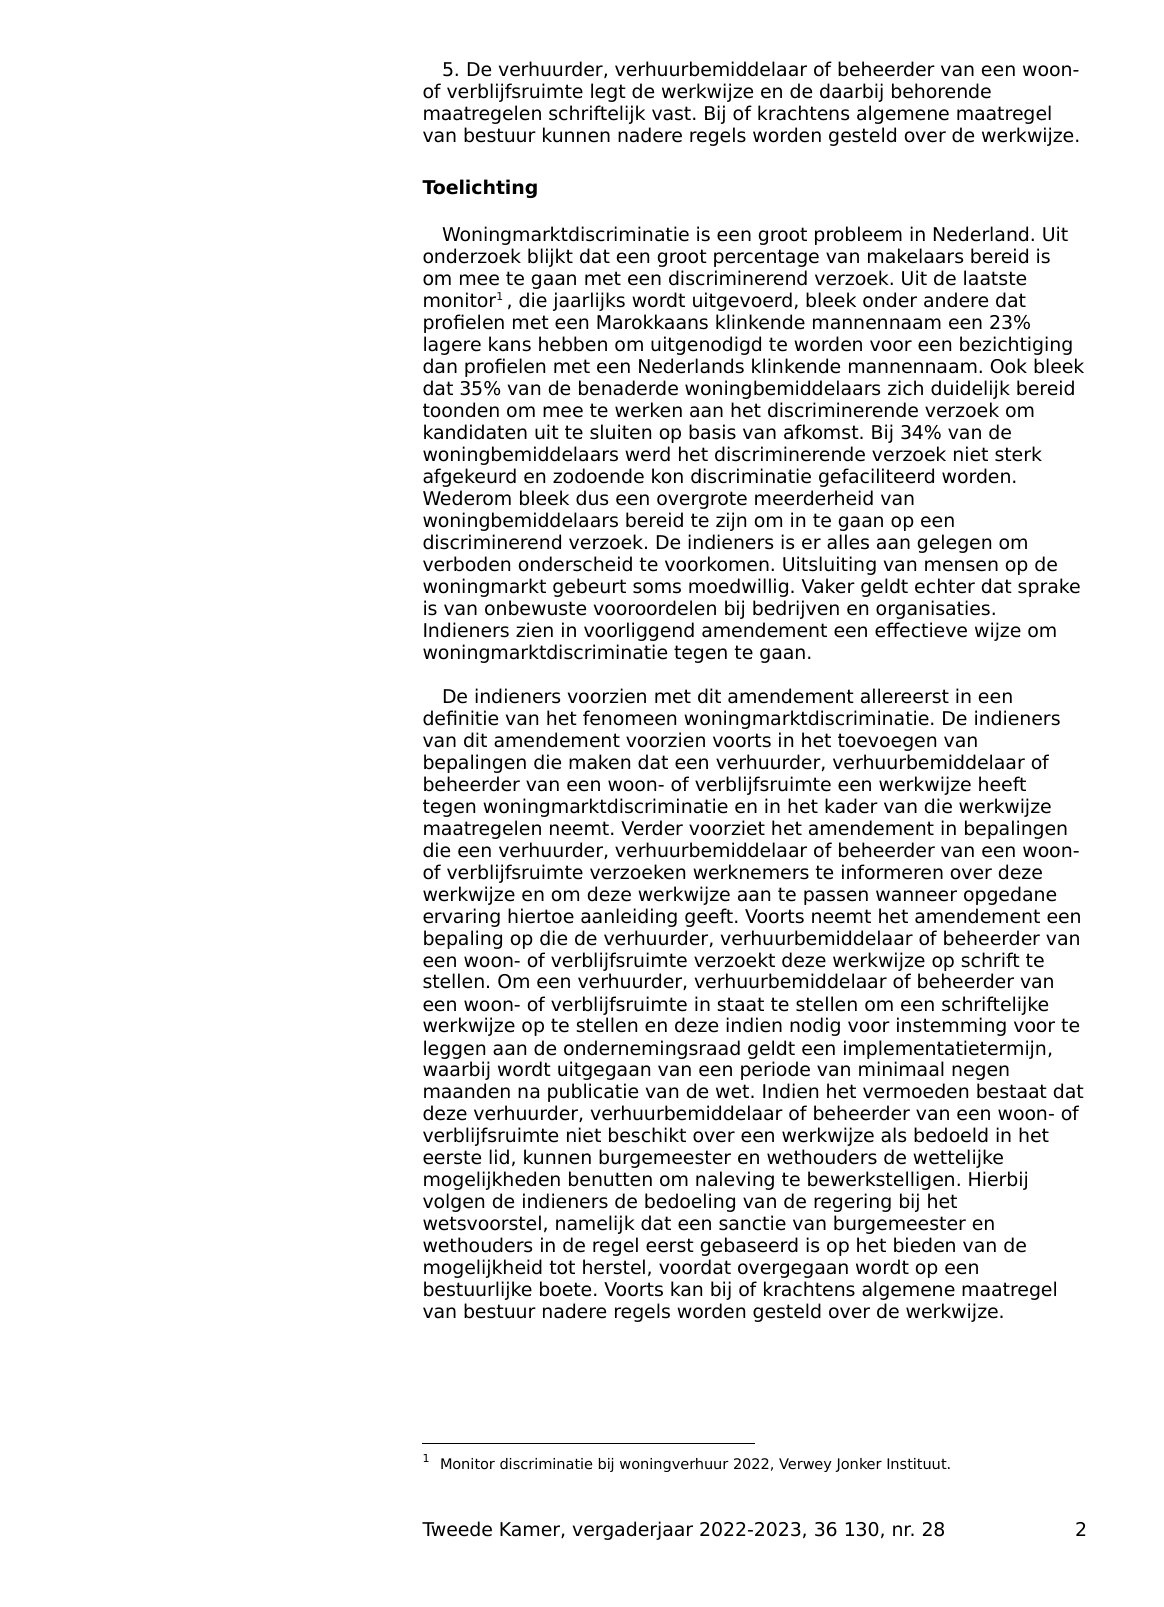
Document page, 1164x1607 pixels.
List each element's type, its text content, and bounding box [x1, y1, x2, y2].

text 5. De verhuurder, verhuurbemiddelaar of beheerder van een woon- of verblijfsruimte legt de werkwijze en de daarbij behorende maatregelen schriftelijk vast. Bij of krachtens algemene maatregel van bestuur kunnen nadere regels worden gesteld over de werkwijze. [422, 59, 1087, 147]
subtitle Toelichting [422, 177, 1087, 199]
text Monitor discriminatie bij woningverhuur 2022, Verwey Jonker Instituut. [422, 1452, 1087, 1474]
text De indieners voorzien met dit amendement allereerst in een definitie van het fenomeen woningmarktdiscriminatie. De indieners van dit amendement voorzien voorts in het toevoegen van bepalingen die maken dat een verhuurder, verhuurbemiddelaar of beheerder van een woon- of verblijfsruimte een werkwijze heeft tegen woningmarktdiscriminatie en in het kader van die werkwijze maatregelen neemt. Verder voorziet het amendement in bepalingen die een verhuurder, verhuurbemiddelaar of beheerder van een woon- of verblijfsruimte verzoeken werknemers te informeren over deze werkwijze en om deze werkwijze aan te passen wanneer opgedane ervaring hiertoe aanleiding geeft. Voorts neemt het amendement een bepaling op die de verhuurder, verhuurbemiddelaar of beheerder van een woon- of verblijfsruimte verzoekt deze werkwijze op schrift te stellen. Om een verhuurder, verhuurbemiddelaar of beheerder van een woon- of verblijfsruimte in staat te stellen om een schriftelijke werkwijze op te stellen en deze indien nodig voor instemming voor te leggen aan de ondernemingsraad geldt een implementatietermijn, waarbij wordt uitgegaan van een periode van minimaal negen maanden na publicatie van de wet. Indien het vermoeden bestaat dat deze verhuurder, verhuurbemiddelaar of beheerder van een woon- of verblijfsruimte niet beschikt over een werkwijze als bedoeld in het eerste lid, kunnen burgemeester en wethouders de wettelijke mogelijkheden benutten om naleving te bewerkstelligen. Hierbij volgen de indieners de bedoeling van de regering bij het wetsvoorstel, namelijk dat een sanctie van burgemeester en wethouders in de regel eerst gebaseerd is op het bieden van de mogelijkheid tot herstel, voordat overgegaan wordt op een bestuurlijke boete. Voorts kan bij of krachtens algemene maatregel van bestuur nadere regels worden gesteld over de werkwijze. [422, 686, 1087, 1323]
text Woningmarktdiscriminatie is een groot probleem in Nederland. Uit onderzoek blijkt dat een groot percentage van makelaars bereid is om mee te gaan met een discriminerend verzoek. Uit de laatste monitor, die jaarlijks wordt uitgevoerd, bleek onder andere dat profielen met een Marokkaans klinkende mannennaam een 23% lagere kans hebben om uitgenodigd te worden voor een bezichtiging dan profielen met een Nederlands klinkende mannennaam. Ook bleek dat 35% van de benaderde woningbemiddelaars zich duidelijk bereid toonden om mee te werken aan het discriminerende verzoek om kandidaten uit te sluiten op basis van afkomst. Bij 34% van de woningbemiddelaars werd het discriminerende verzoek niet sterk afgekeurd en zodoende kon discriminatie gefaciliteerd worden. Wederom bleek dus een overgrote meerderheid van woningbemiddelaars bereid te zijn om in te gaan op een discriminerend verzoek. De indieners is er alles aan gelegen om verboden onderscheid te voorkomen. Uitsluiting van mensen op de woningmarkt gebeurt soms moedwillig. Vaker geldt echter dat sprake is van onbewuste vooroordelen bij bedrijven en organisaties. Indieners zien in voorliggend amendement een effectieve wijze om woningmarktdiscriminatie tegen te gaan. [422, 224, 1087, 663]
